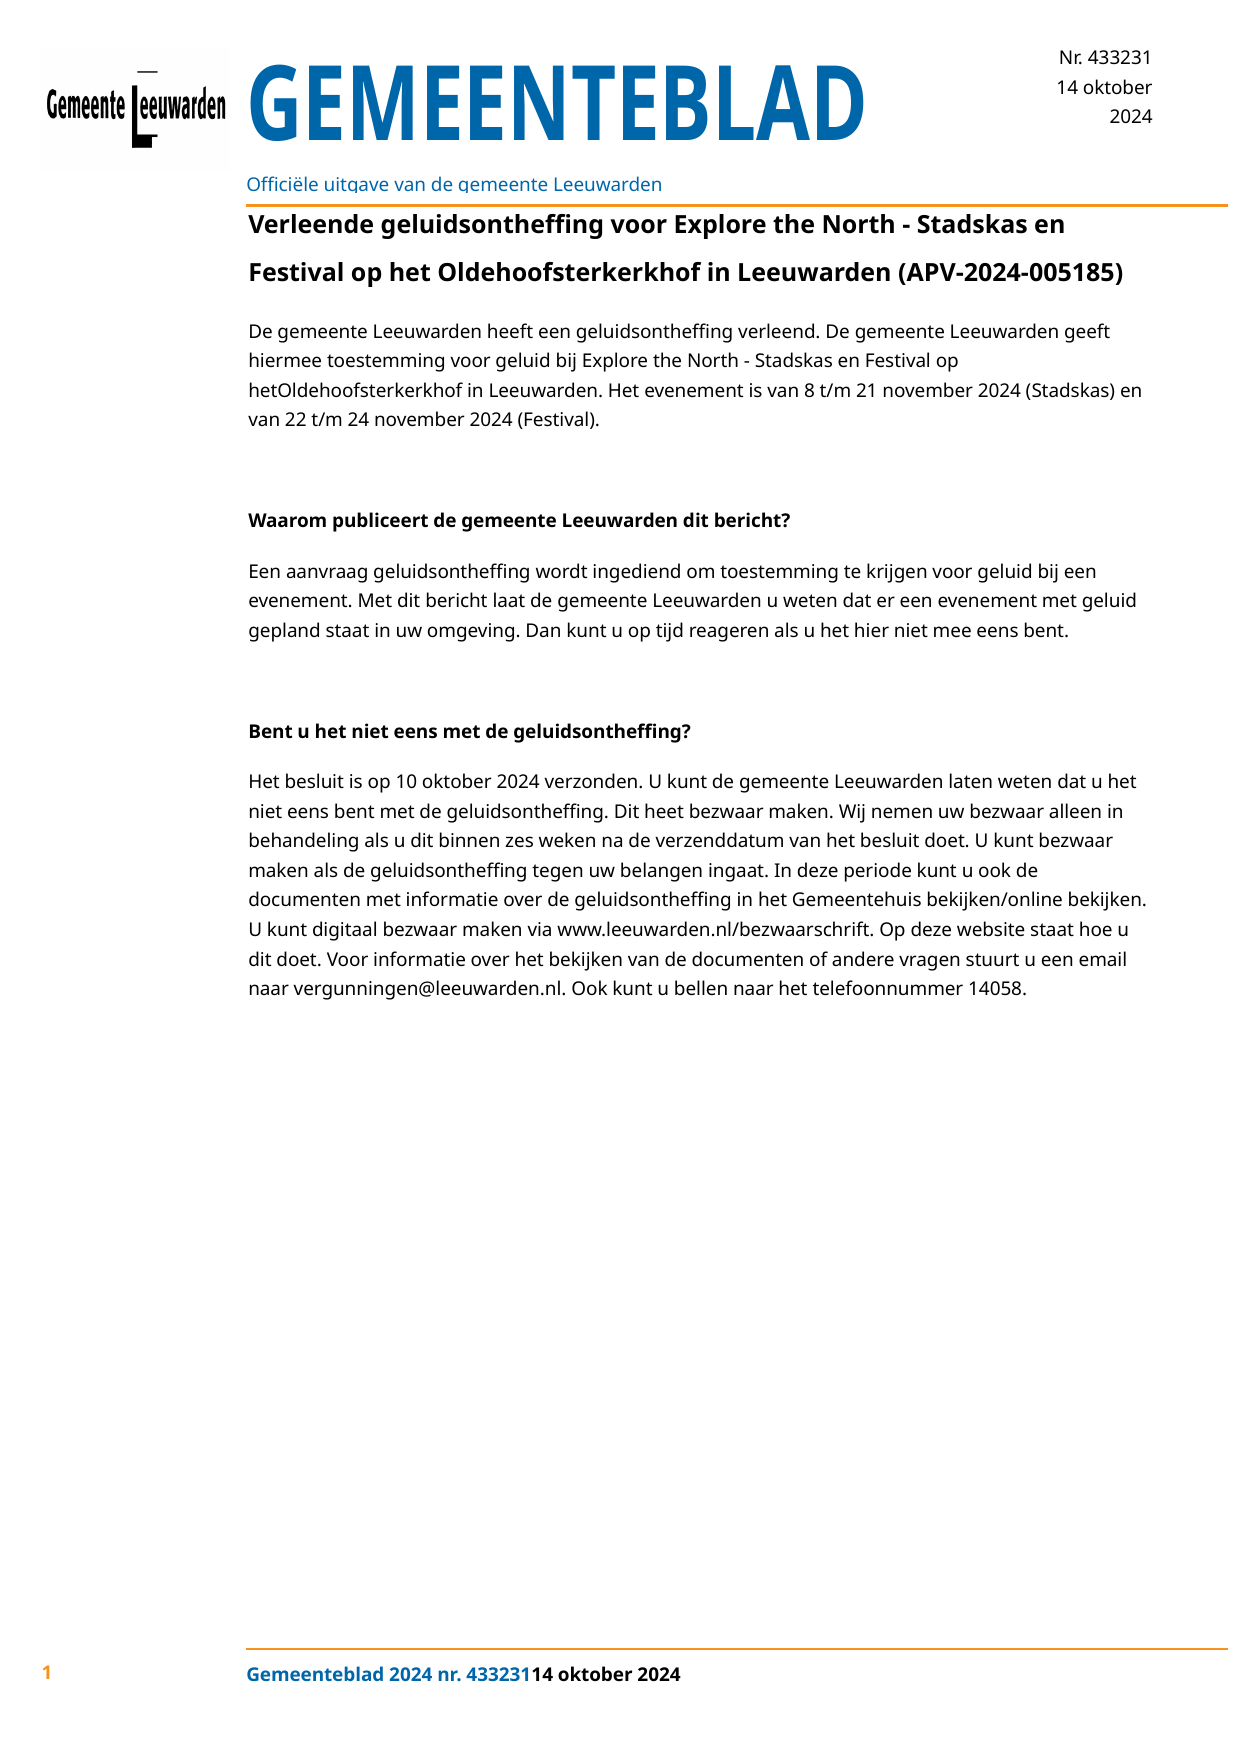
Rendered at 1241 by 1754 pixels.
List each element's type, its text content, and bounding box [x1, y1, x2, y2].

text Bent u het niet eens met de geluidsontheffing? [248, 718, 1152, 744]
text Verleende geluidsontheffing voor Explore the North - Stadskas en Festival op het Oldehoofsterkerkhof in Leeuwarden (APV-2024-005185) [248, 207, 1152, 288]
picture [41, 47, 231, 172]
text Een aanvraag geluidsontheffing wordt ingediend om toestemming te krijgen voor geluid bij een evenement. Met dit bericht laat de gemeente Leeuwarden u weten dat er een evenement met geluid gepland staat in uw omgeving. Dan kunt u op tijd reageren als u het hier niet mee eens bent. [248, 558, 1152, 643]
text Het besluit is op 10 oktober 2024 verzonden. U kunt de gemeente Leeuwarden laten weten dat u het niet eens bent met de geluidsontheffing. Dit heet bezwaar maken. Wij nemen uw bezwaar alleen in behandeling als u dit binnen zes weken na de verzenddatum van het besluit doet. U kunt bezwaar maken als de geluidsontheffing tegen uw belangen ingaat. In deze periode kunt u ook de documenten met informatie over de geluidsontheffing in het Gemeentehuis bekijken/online bekijken. U kunt digitaal bezwaar maken via www.leeuwarden.nl/bezwaarschrift. Op deze website staat hoe u dit doet. Voor informatie over het bekijken van de documenten of andere vragen stuurt u een email naar vergunningen@leeuwarden.nl. Ook kunt u bellen naar het telefoonnummer 14058. [248, 768, 1152, 1001]
text De gemeente Leeuwarden heeft een geluidsontheffing verleend. De gemeente Leeuwarden geeft hiermee toestemming voor geluid bij Explore the North - Stadskas en Festival op hetOldehoofsterkerkhof in Leeuwarden. Het evenement is van 8 t/m 21 november 2024 (Stadskas) en van 22 t/m 24 november 2024 (Festival). [248, 318, 1152, 432]
text Waarom publiceert de gemeente Leeuwarden dit bericht? [248, 507, 1152, 533]
